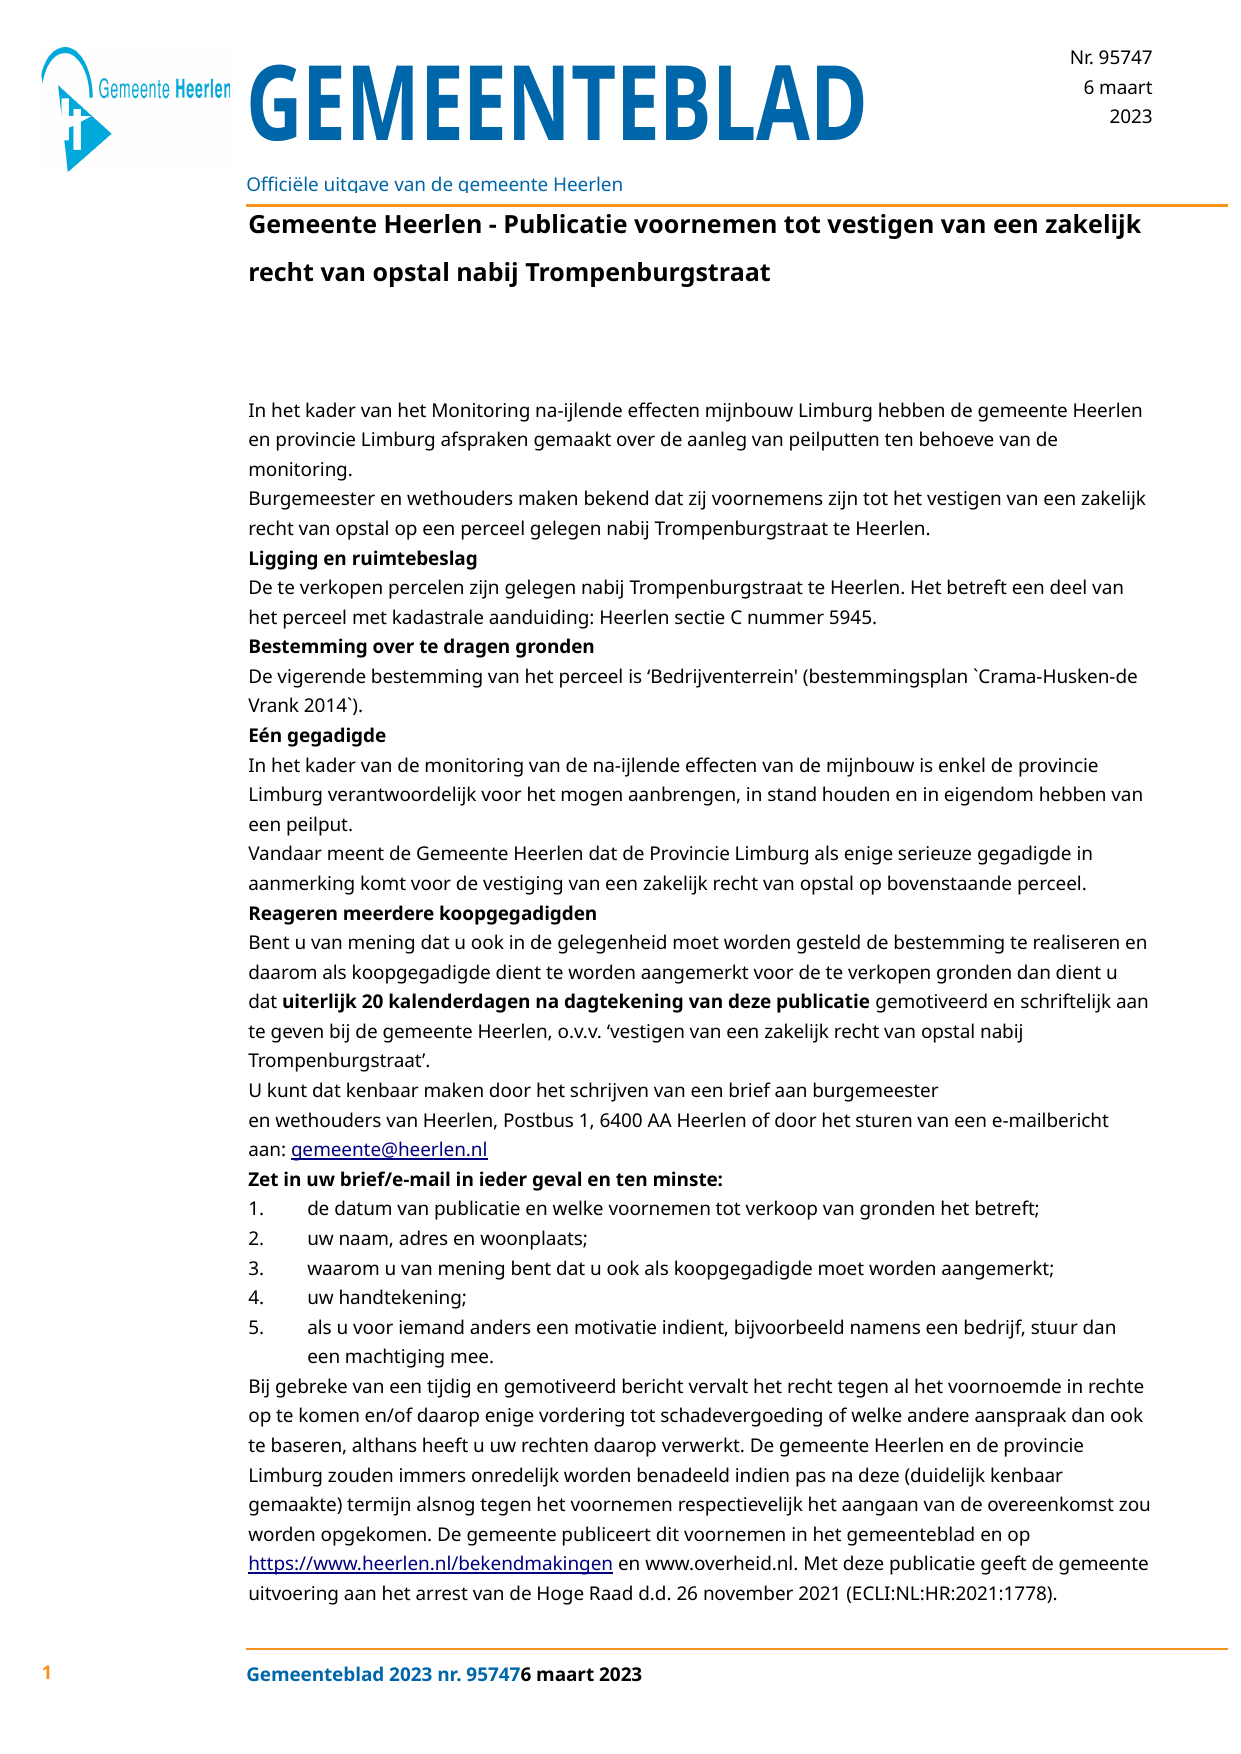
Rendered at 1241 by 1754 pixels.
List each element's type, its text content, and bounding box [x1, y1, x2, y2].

list als u voor iemand anders een motivatie indient, bijvoorbeeld namens een bedrijf, stuur dan een machtiging mee. [248, 1314, 1152, 1369]
text Bestemming over te dragen gronden [248, 633, 1152, 659]
text Zet in uw brief/e-mail in ieder geval en ten minste: [248, 1166, 1152, 1192]
list de datum van publicatie en welke voornemen tot verkoop van gronden het betreft; [248, 1196, 1152, 1221]
text Ligging en ruimtebeslag [248, 545, 1152, 570]
text en wethouders van Heerlen, Postbus 1, 6400 AA Heerlen of door het sturen van een e-mailbericht aan: gemeente@heerlen.nl [248, 1107, 1152, 1162]
text In het kader van de monitoring van de na-ijlende effecten van de mijnbouw is enkel de provincie Limburg verantwoordelijk voor het mogen aanbrengen, in stand houden en in eigendom hebben van een peilput. [248, 752, 1152, 837]
text De te verkopen percelen zijn gelegen nabij Trompenburgstraat te Heerlen. Het betreft een deel van het perceel met kadastrale aanduiding: Heerlen sectie C nummer 5945. [248, 574, 1152, 629]
list uw naam, adres en woonplaats; [248, 1225, 1152, 1251]
text Reageren meerdere koopgegadigden [248, 900, 1152, 925]
picture [41, 47, 231, 172]
text Bent u van mening dat u ook in de gelegenheid moet worden gesteld de bestemming te realiseren en daarom als koopgegadigde dient te worden aangemerkt voor de te verkopen gronden dan dient u dat uiterlijk 20 kalenderdagen na dagtekening van deze publicatie gemotiveerd en schriftelijk aan te geven bij de gemeente Heerlen, o.v.v. ‘vestigen van een zakelijk recht van opstal nabij Trompenburgstraat’. [248, 929, 1152, 1073]
list uw handtekening; [248, 1284, 1152, 1310]
text Eén gegadigde [248, 722, 1152, 748]
text Burgemeester en wethouders maken bekend dat zij voornemens zijn tot het vestigen van een zakelijk recht van opstal op een perceel gelegen nabij Trompenburgstraat te Heerlen. [248, 486, 1152, 541]
text Vandaar meent de Gemeente Heerlen dat de Provincie Limburg als enige serieuze gegadigde in aanmerking komt voor de vestiging van een zakelijk recht van opstal op bovenstaande perceel. [248, 841, 1152, 896]
text In het kader van het Monitoring na-ijlende effecten mijnbouw Limburg hebben de gemeente Heerlen en provincie Limburg afspraken gemaakt over de aanleg van peilputten ten behoeve van de monitoring. [248, 397, 1152, 482]
text Gemeente Heerlen - Publicatie voornemen tot vestigen van een zakelijk recht van opstal nabij Trompenburgstraat [248, 207, 1152, 288]
text U kunt dat kenbaar maken door het schrijven van een brief aan burgemeester [248, 1077, 1152, 1103]
list waarom u van mening bent dat u ook als koopgegadigde moet worden aangemerkt; [248, 1255, 1152, 1280]
text De vigerende bestemming van het perceel is ‘Bedrijventerrein' (bestemmingsplan `Crama-Husken-de Vrank 2014`). [248, 663, 1152, 718]
picture [41, 47, 59, 70]
text Bij gebreke van een tijdig en gemotiveerd bericht vervalt het recht tegen al het voornoemde in rechte op te komen en/of daarop enige vordering tot schadevergoeding of welke andere aanspraak dan ook te baseren, althans heeft u uw rechten daarop verwerkt. De gemeente Heerlen en de provincie Limburg zouden immers onredelijk worden benadeeld indien pas na deze (duidelijk kenbaar gemaakte) termijn alsnog tegen het voornemen respectievelijk het aangaan van de overeenkomst zou worden opgekomen. De gemeente publiceert dit voornemen in het gemeenteblad en op https://www.heerlen.nl/bekendmakingen en www.overheid.nl. Met deze publicatie geeft de gemeente uitvoering aan het arrest van de Hoge Raad d.d. 26 november 2021 (ECLI:NL:HR:2021:1778). [248, 1373, 1152, 1606]
